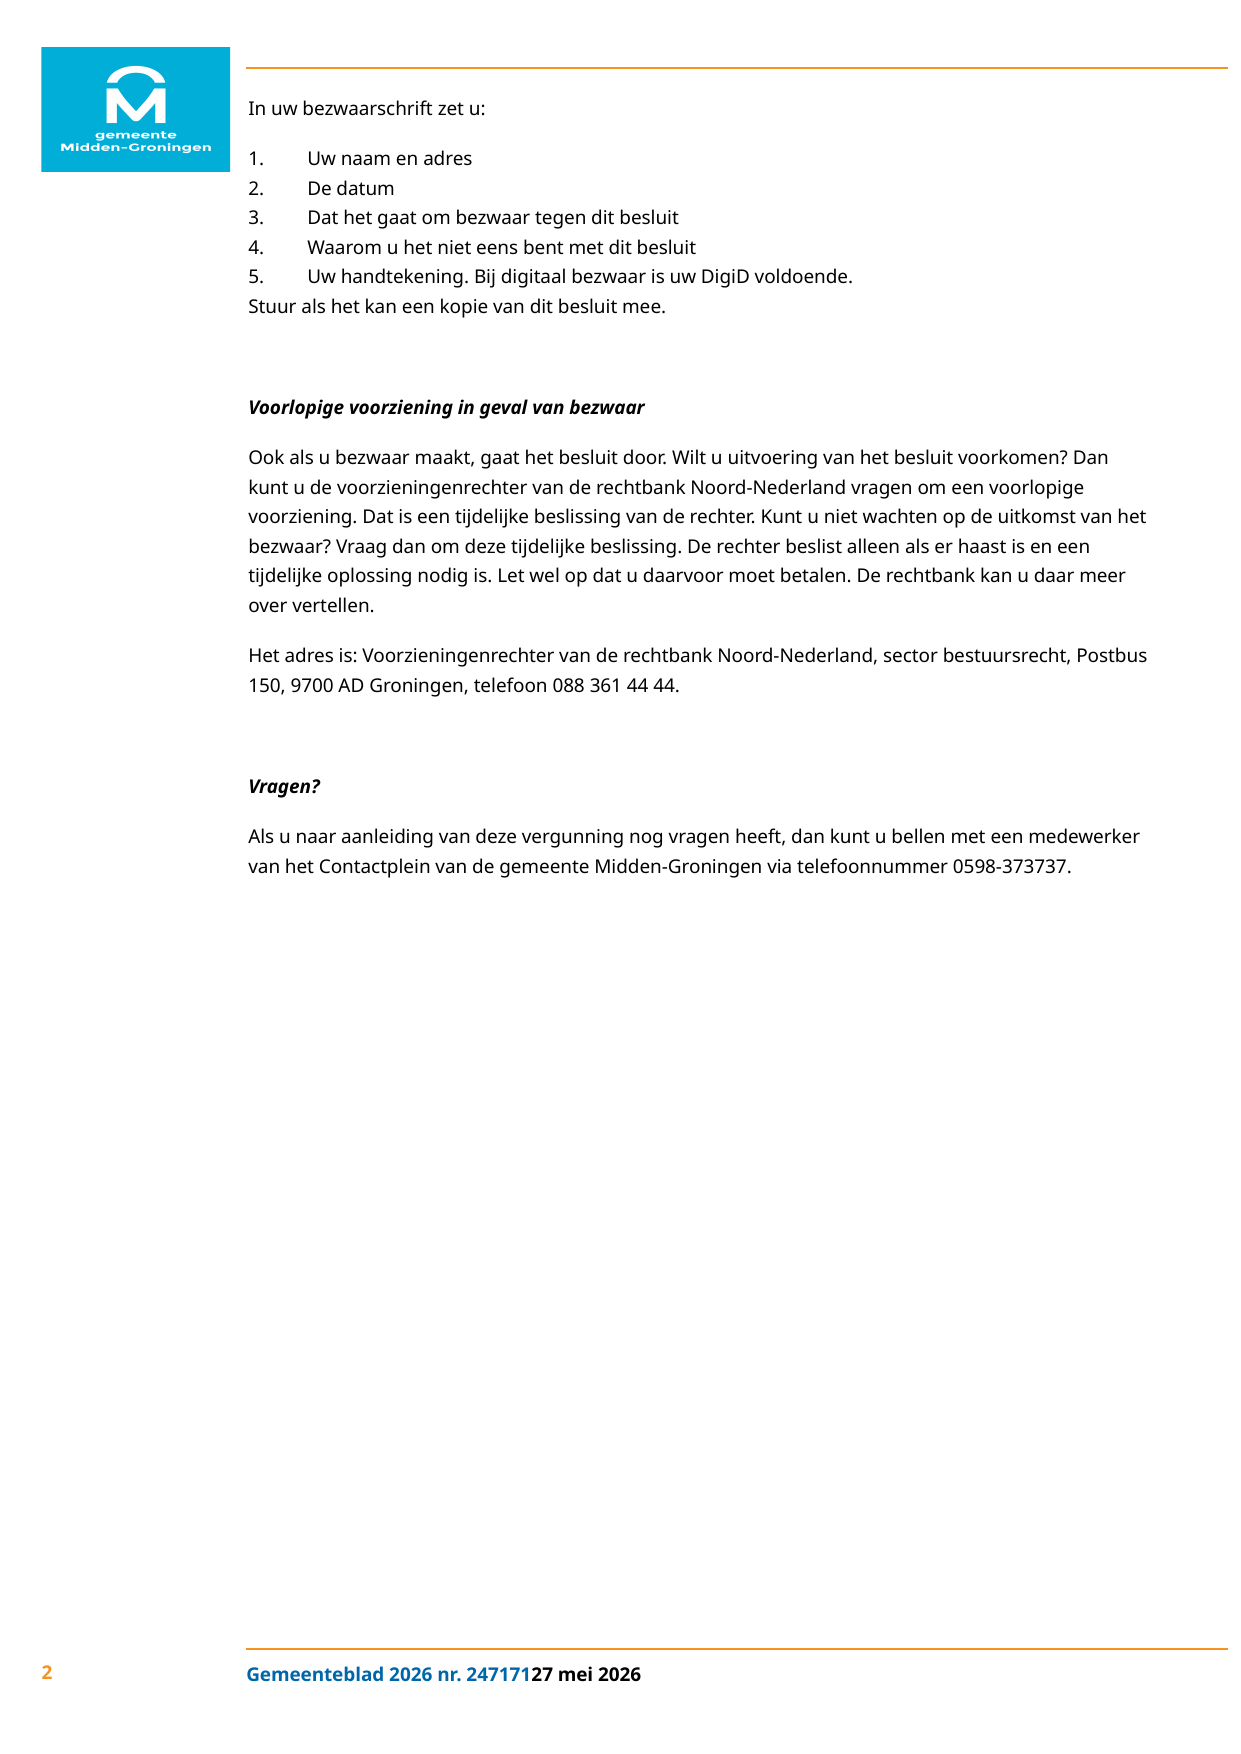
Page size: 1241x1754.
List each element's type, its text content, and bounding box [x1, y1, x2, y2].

text Stuur als het kan een kopie van dit besluit mee. [248, 293, 1152, 319]
list Dat het gaat om bezwaar tegen dit besluit [248, 204, 1152, 230]
list Uw naam en adres [248, 145, 1152, 171]
text In uw bezwaarschrift zet u: [248, 95, 1152, 121]
text Voorlopige voorziening in geval van bezwaar [248, 394, 1152, 420]
text Als u naar aanleiding van deze vergunning nog vragen heeft, dan kunt u bellen met een medewerker van het Contactplein van de gemeente Midden-Groningen via telefoonnummer 0598-373737. [248, 823, 1152, 879]
list Waarom u het niet eens bent met dit besluit [248, 234, 1152, 260]
list Uw handtekening. Bij digitaal bezwaar is uw DigiD voldoende. [248, 263, 1152, 289]
picture [108, 66, 164, 82]
picture [107, 89, 165, 122]
list De datum [248, 175, 1152, 201]
text Ook als u bezwaar maakt, gaat het besluit door. Wilt u uitvoering van het besluit voorkomen? Dan kunt u de voorzieningenrechter van de rechtbank Noord-Nederland vragen om een voorlopige voorziening. Dat is een tijdelijke beslissing van de rechter. Kunt u niet wachten op de uitkomst van het bezwaar? Vraag dan om deze tijdelijke beslissing. De rechter beslist alleen als er haast is en een tijdelijke oplossing nodig is. Let wel op dat u daarvoor moet betalen. De rechtbank kan u daar meer over vertellen. [248, 444, 1152, 618]
text Het adres is: Voorzieningenrechter van de rechtbank Noord-Nederland, sector bestuursrecht, Postbus 150, 9700 AD Groningen, telefoon 088 361 44 44. [248, 643, 1152, 698]
text Vragen? [248, 773, 1152, 799]
picture [184, 146, 190, 153]
